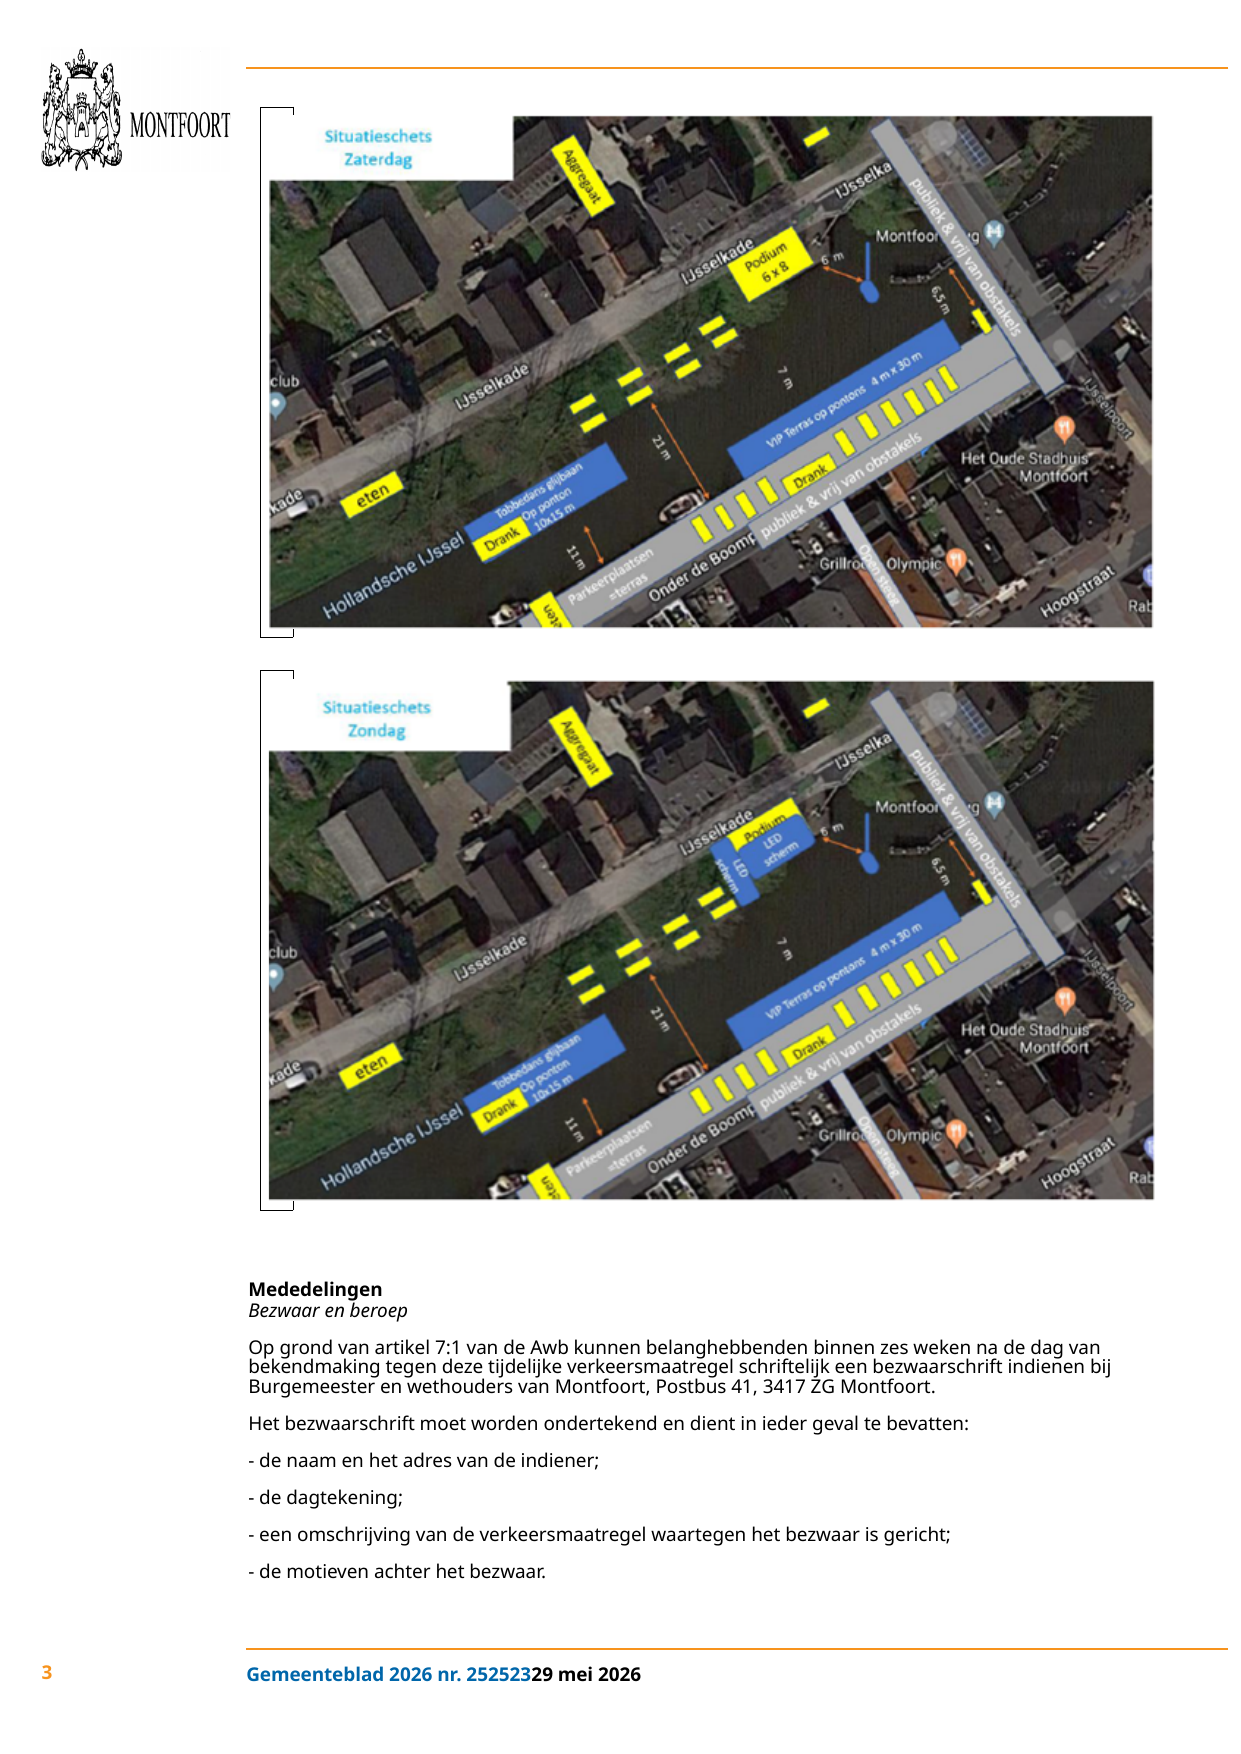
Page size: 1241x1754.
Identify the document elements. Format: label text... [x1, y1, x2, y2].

text Mededelingen [248, 1277, 1152, 1302]
picture [41, 47, 231, 172]
text Het bezwaarschrift moet worden ondertekend en dient in ieder geval te bevatten: [248, 1415, 1152, 1434]
text - de naam en het adres van de indiener; [248, 1452, 1152, 1471]
text - een omschrijving van de verkeersmaatregel waartegen het bezwaar is gericht; [248, 1526, 1152, 1545]
text Bezwaar en beroep [248, 1302, 1152, 1322]
text - de motieven achter het bezwaar. [248, 1563, 1152, 1582]
picture [268, 115, 1155, 629]
text - de dagtekening; [248, 1489, 1152, 1508]
picture [268, 679, 1155, 1201]
text Op grond van artikel 7:1 van de Awb kunnen belanghebbenden binnen zes weken na de dag van bekendmaking tegen deze tijdelijke verkeersmaatregel schriftelijk een bezwaarschrift indienen bij Burgemeester en wethouders van Montfoort, Postbus 41, 3417 ZG Montfoort. [248, 1339, 1152, 1397]
